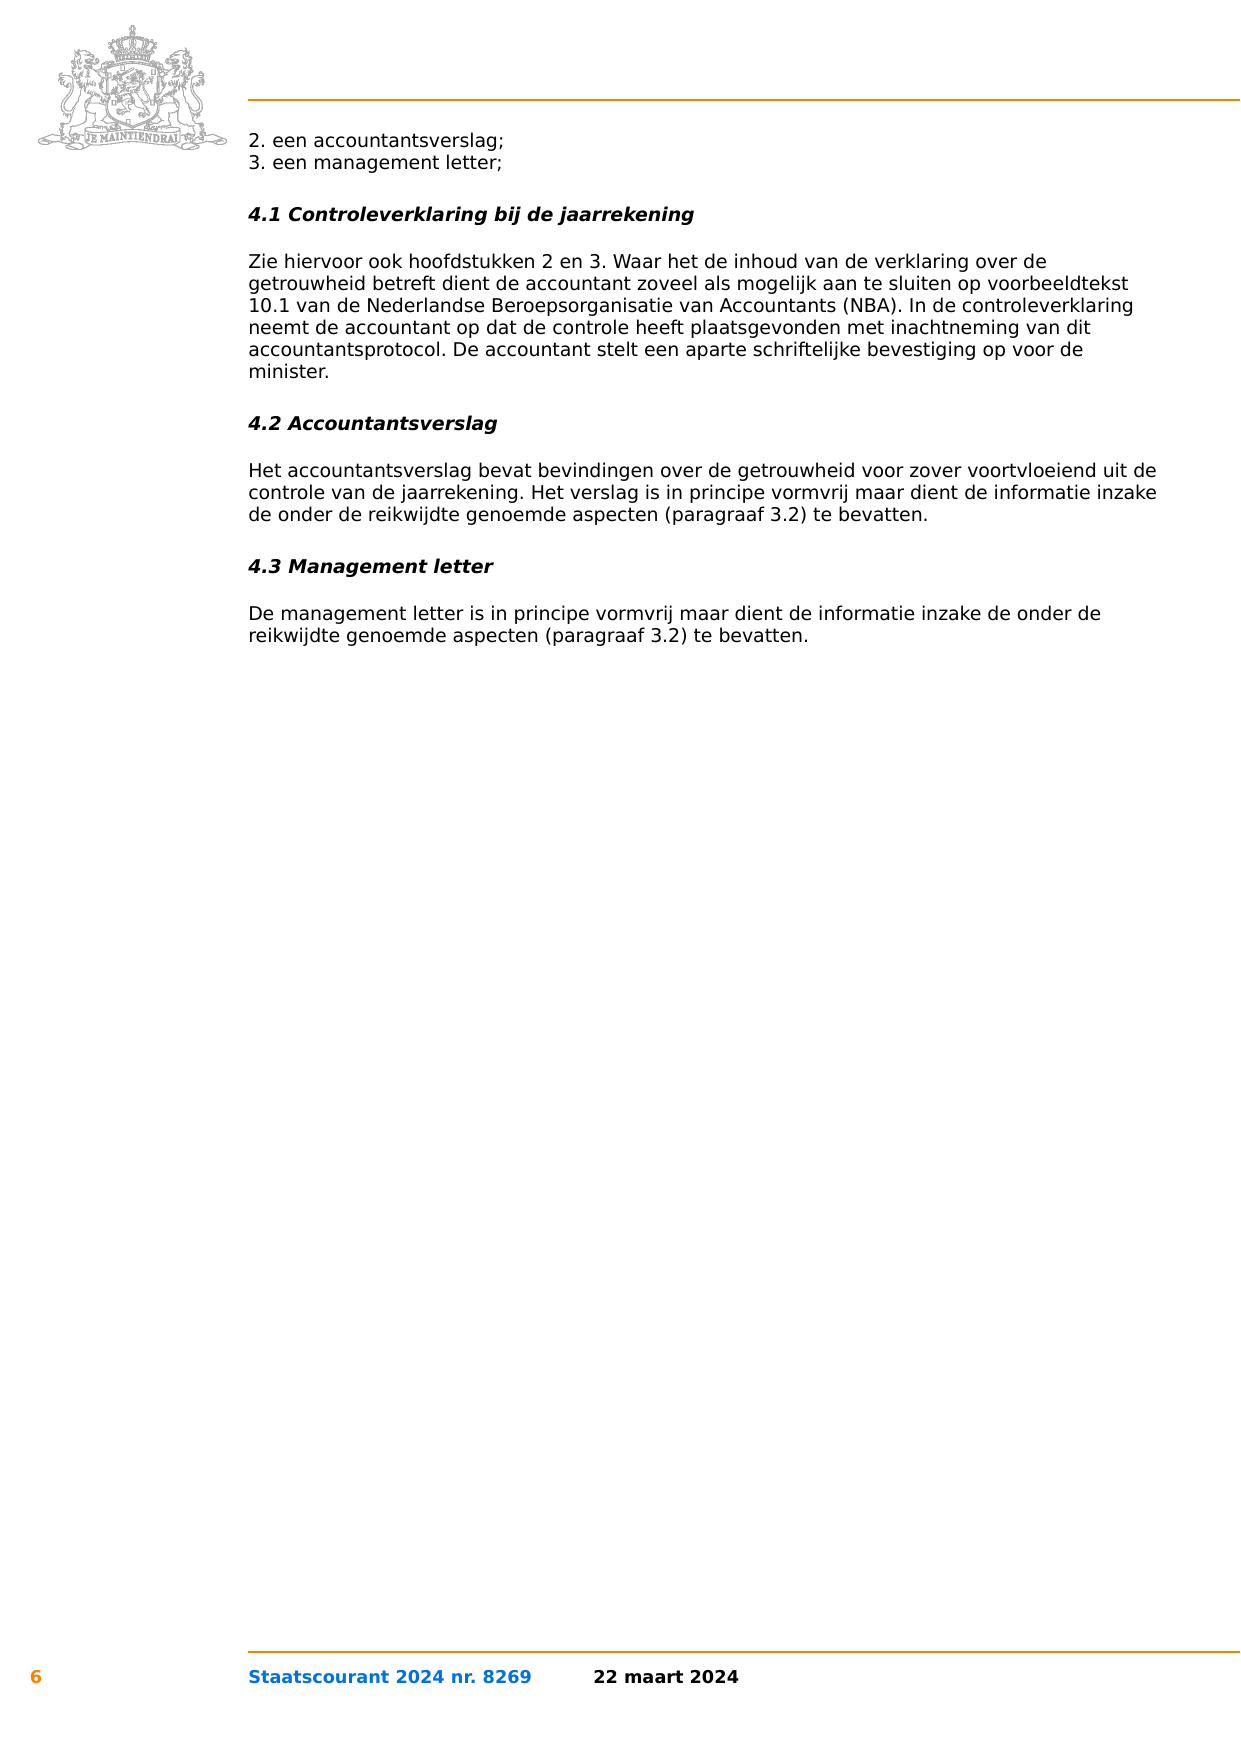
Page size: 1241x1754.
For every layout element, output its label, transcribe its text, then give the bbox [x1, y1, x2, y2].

subtitle 4.2 Accountantsverslag [248, 413, 1163, 435]
text Het accountantsverslag bevat bevindingen over de getrouwheid voor zover voortvloeiend uit de controle van de jaarrekening. Het verslag is in principe vormvrij maar dient de informatie inzake de onder de reikwijdte genoemde aspecten (paragraaf 3.2) te bevatten. [248, 460, 1163, 526]
text 3. een management letter; [248, 152, 1163, 174]
picture [38, 25, 227, 150]
text 2. een accountantsverslag; [248, 130, 1163, 152]
subtitle 4.3 Management letter [248, 556, 1163, 578]
text Zie hiervoor ook hoofdstukken 2 en 3. Waar het de inhoud van de verklaring over de getrouwheid betreft dient de accountant zoveel als mogelijk aan te sluiten op voorbeeldtekst 10.1 van de Nederlandse Beroepsorganisatie van Accountants (NBA). In de controleverklaring neemt de accountant op dat de controle heeft plaatsgevonden met inachtneming van dit accountantsprotocol. De accountant stelt een aparte schriftelijke bevestiging op voor de minister. [248, 251, 1163, 383]
subtitle 4.1 Controleverklaring bij de jaarrekening [248, 204, 1163, 226]
text De management letter is in principe vormvrij maar dient de informatie inzake de onder de reikwijdte genoemde aspecten (paragraaf 3.2) te bevatten. [248, 603, 1163, 647]
